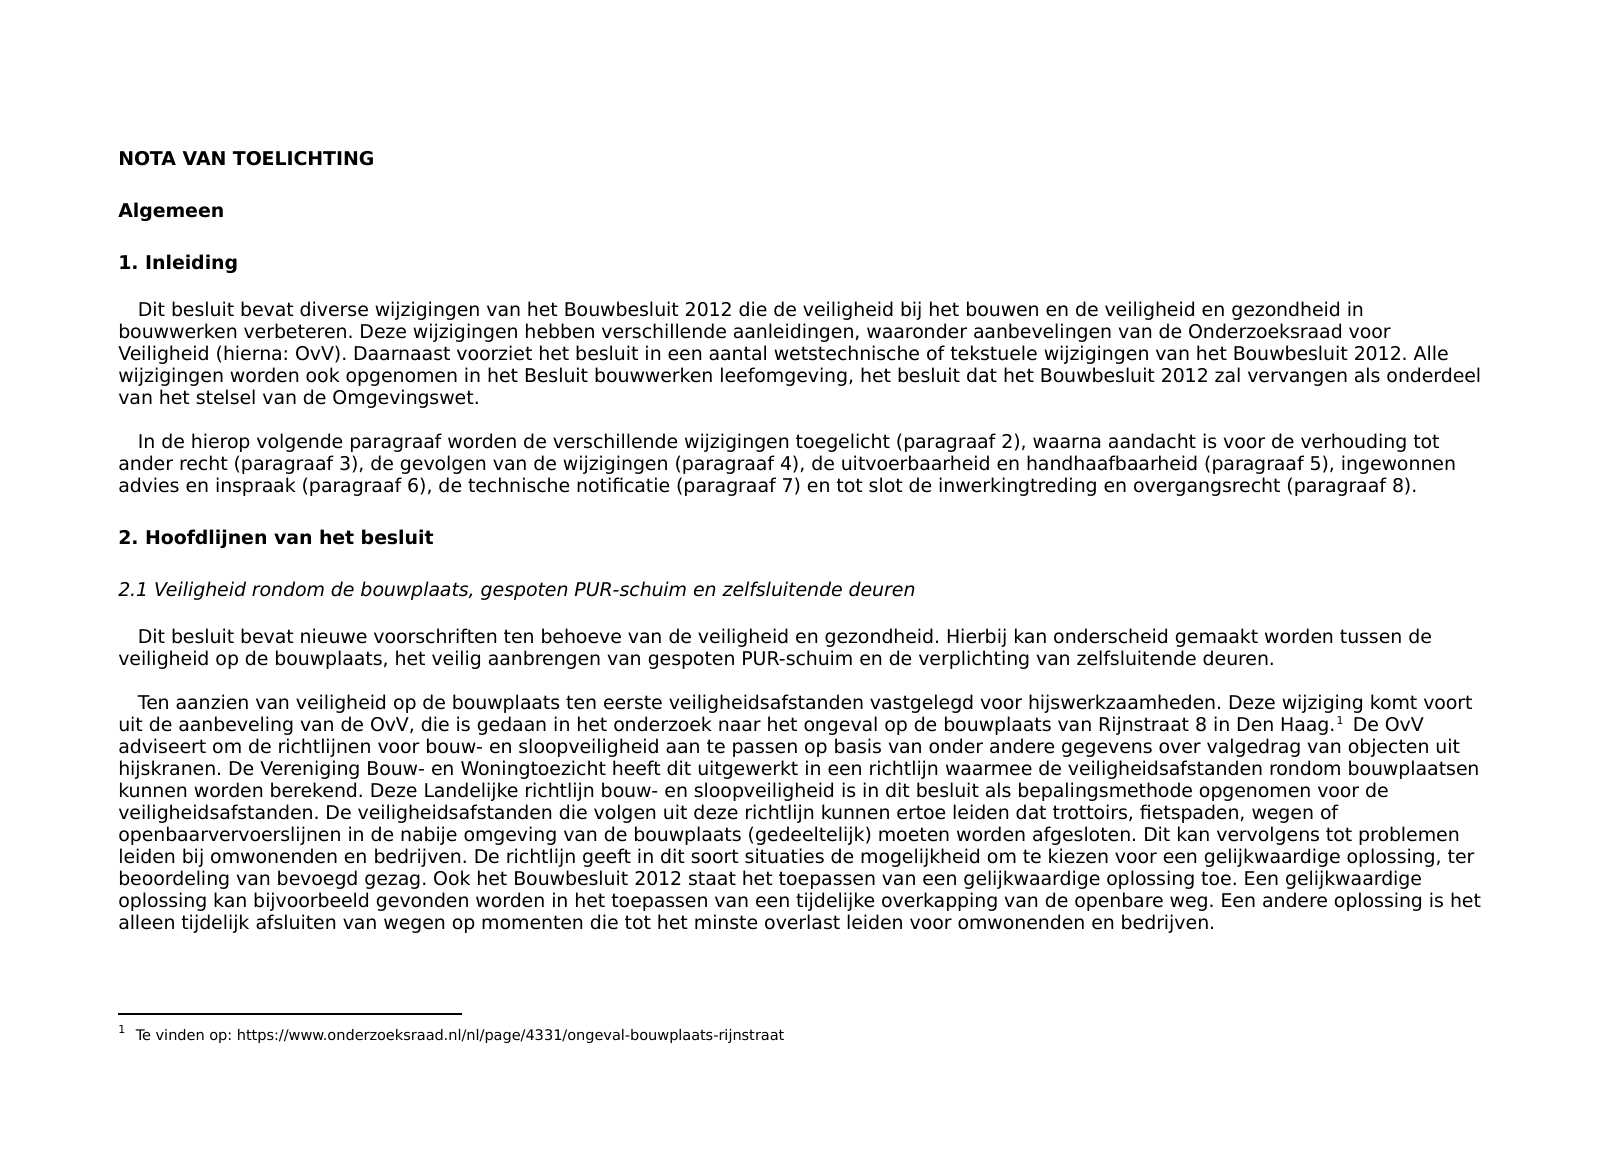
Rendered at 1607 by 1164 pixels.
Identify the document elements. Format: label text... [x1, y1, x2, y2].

subtitle Algemeen [118, 200, 1488, 222]
text In de hierop volgende paragraaf worden de verschillende wijzigingen toegelicht (paragraaf 2), waarna aandacht is voor de verhouding tot ander recht (paragraaf 3), de gevolgen van de wijzigingen (paragraaf 4), de uitvoerbaarheid en handhaafbaarheid (paragraaf 5), ingewonnen advies en inspraak (paragraaf 6), de technische notificatie (paragraaf 7) en tot slot de inwerkingtreding en overgangsrecht (paragraaf 8). [118, 431, 1488, 497]
text Dit besluit bevat nieuwe voorschriften ten behoeve van de veiligheid en gezondheid. Hierbij kan onderscheid gemaakt worden tussen de veiligheid op de bouwplaats, het veilig aanbrengen van gespoten PUR-schuim en de verplichting van zelfsluitende deuren. [118, 626, 1488, 670]
text Te vinden op: https://www.onderzoeksraad.nl/nl/page/4331/ongeval-bouwplaats-rijnstraat [118, 1023, 1488, 1045]
subtitle 2. Hoofdlijnen van het besluit [118, 527, 1488, 549]
text Dit besluit bevat diverse wijzigingen van het Bouwbesluit 2012 die de veiligheid bij het bouwen en de veiligheid en gezondheid in bouwwerken verbeteren. Deze wijzigingen hebben verschillende aanleidingen, waaronder aanbevelingen van de Onderzoeksraad voor Veiligheid (hierna: OvV). Daarnaast voorziet het besluit in een aantal wetstechnische of tekstuele wijzigingen van het Bouwbesluit 2012. Alle wijzigingen worden ook opgenomen in het Besluit bouwwerken leefomgeving, het besluit dat het Bouwbesluit 2012 zal vervangen als onderdeel van het stelsel van de Omgevingswet. [118, 299, 1488, 409]
subtitle NOTA VAN TOELICHTING [118, 148, 1488, 170]
subtitle 1. Inleiding [118, 252, 1488, 274]
text Ten aanzien van veiligheid op de bouwplaats ten eerste veiligheidsafstanden vastgelegd voor hijswerkzaamheden. Deze wijziging komt voort uit de aanbeveling van de OvV, die is gedaan in het onderzoek naar het ongeval op de bouwplaats van Rijnstraat 8 in Den Haag. De OvV adviseert om de richtlijnen voor bouw- en sloopveiligheid aan te passen op basis van onder andere gegevens over valgedrag van objecten uit hijskranen. De Vereniging Bouw- en Woningtoezicht heeft dit uitgewerkt in een richtlijn waarmee de veiligheidsafstanden rondom bouwplaatsen kunnen worden berekend. Deze Landelijke richtlijn bouw- en sloopveiligheid is in dit besluit als bepalingsmethode opgenomen voor de veiligheidsafstanden. De veiligheidsafstanden die volgen uit deze richtlijn kunnen ertoe leiden dat trottoirs, fietspaden, wegen of openbaarvervoerslijnen in de nabije omgeving van de bouwplaats (gedeeltelijk) moeten worden afgesloten. Dit kan vervolgens tot problemen leiden bij omwonenden en bedrijven. De richtlijn geeft in dit soort situaties de mogelijkheid om te kiezen voor een gelijkwaardige oplossing, ter beoordeling van bevoegd gezag. Ook het Bouwbesluit 2012 staat het toepassen van een gelijkwaardige oplossing toe. Een gelijkwaardige oplossing kan bijvoorbeeld gevonden worden in het toepassen van een tijdelijke overkapping van de openbare weg. Een andere oplossing is het alleen tijdelijk afsluiten van wegen op momenten die tot het minste overlast leiden voor omwonenden en bedrijven. [118, 692, 1488, 934]
subtitle 2.1 Veiligheid rondom de bouwplaats, gespoten PUR-schuim en zelfsluitende deuren [118, 579, 1488, 601]
